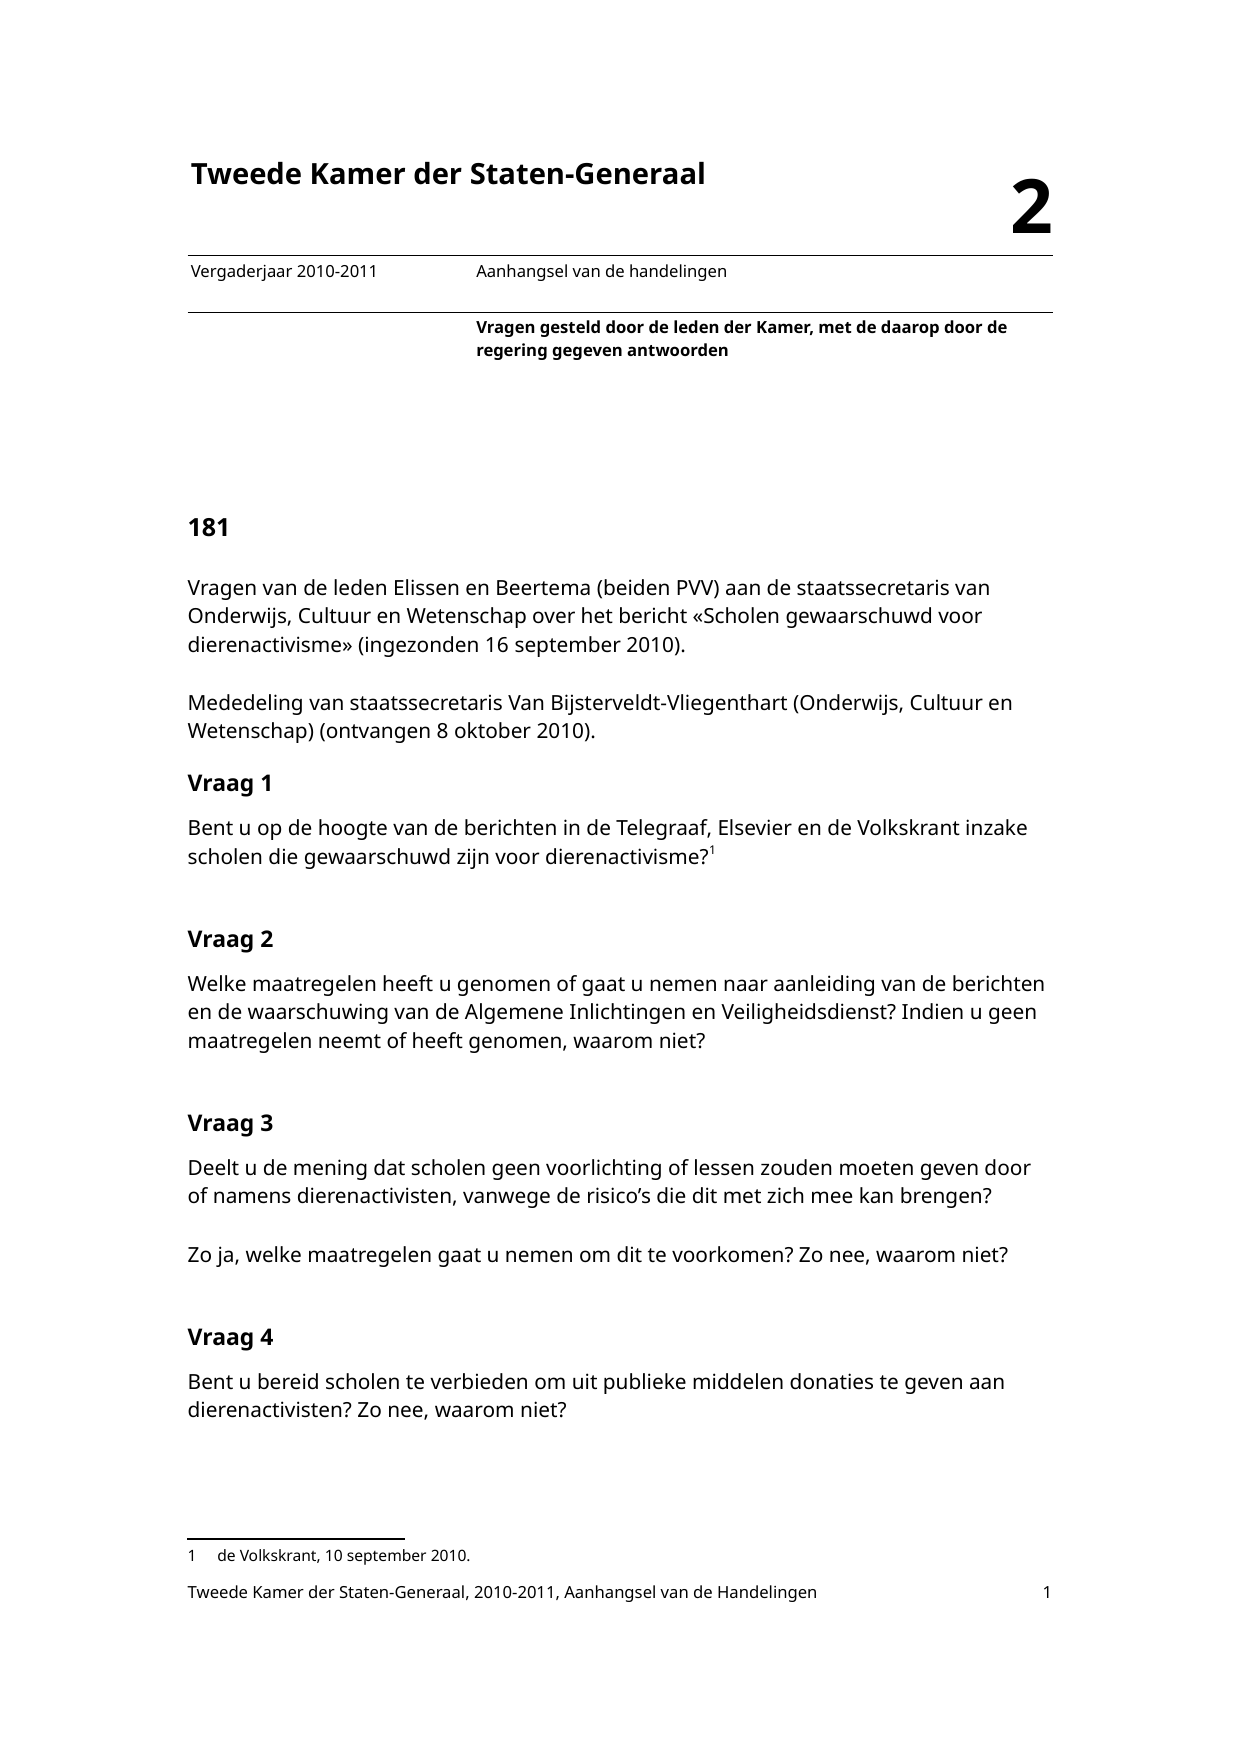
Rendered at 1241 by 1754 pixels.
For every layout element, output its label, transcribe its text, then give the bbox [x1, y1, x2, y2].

table_header 2 [880, 150, 1053, 255]
text Deelt u de mening dat scholen geen voorlichting of lessen zouden moeten geven door of namens dierenactivisten, vanwege de risico’s die dit met zich mee kan brengen? [187, 1153, 1053, 1210]
text Bent u op de hoogte van de berichten in de Telegraaf, Elsevier en de Volkskrant inzake scholen die gewaarschuwd zijn voor dierenactivisme? [187, 813, 1053, 870]
table_cell Aanhangsel van de handelingen [473, 256, 1053, 312]
text Welke maatregelen heeft u genomen of gaat u nemen naar aanleiding van de berichten en de waarschuwing van de Algemene Inlichtingen en Veiligheidsdienst? Indien u geen maatregelen neemt of heeft genomen, waarom niet? [187, 969, 1053, 1054]
text Mededeling van staatssecretaris Van Bijsterveldt-Vliegenthart (Onderwijs, Cultuur en Wetenschap) (ontvangen 8 oktober 2010). [187, 688, 1053, 745]
subtitle Vraag 1 [187, 767, 1053, 798]
subtitle Vraag 2 [187, 923, 1053, 954]
subtitle Vraag 4 [187, 1321, 1053, 1352]
text Bent u bereid scholen te verbieden om uit publieke middelen donaties te geven aan dierenactivisten? Zo nee, waarom niet? [187, 1367, 1053, 1424]
text de Volkskrant, 10 september 2010. [187, 1538, 1053, 1566]
table_cell [188, 313, 473, 361]
text Vragen van de leden Elissen en Beertema (beiden PVV) aan de staatssecretaris van Onderwijs, Cultuur en Wetenschap over het bericht «Scholen gewaarschuwd voor dierenactivisme» (ingezonden 16 september 2010). [187, 573, 1053, 658]
table_cell Vragen gesteld door de leden der Kamer, met de daarop door de regering gegeven antwoorden [473, 313, 1053, 361]
text 181 [187, 509, 1053, 543]
table_cell Vergaderjaar 2010-2011 [188, 256, 473, 312]
subtitle Vraag 3 [187, 1107, 1053, 1138]
table_header Tweede Kamer der Staten-Generaal [188, 150, 879, 255]
text Zo ja, welke maatregelen gaat u nemen om dit te voorkomen? Zo nee, waarom niet? [187, 1240, 1053, 1268]
